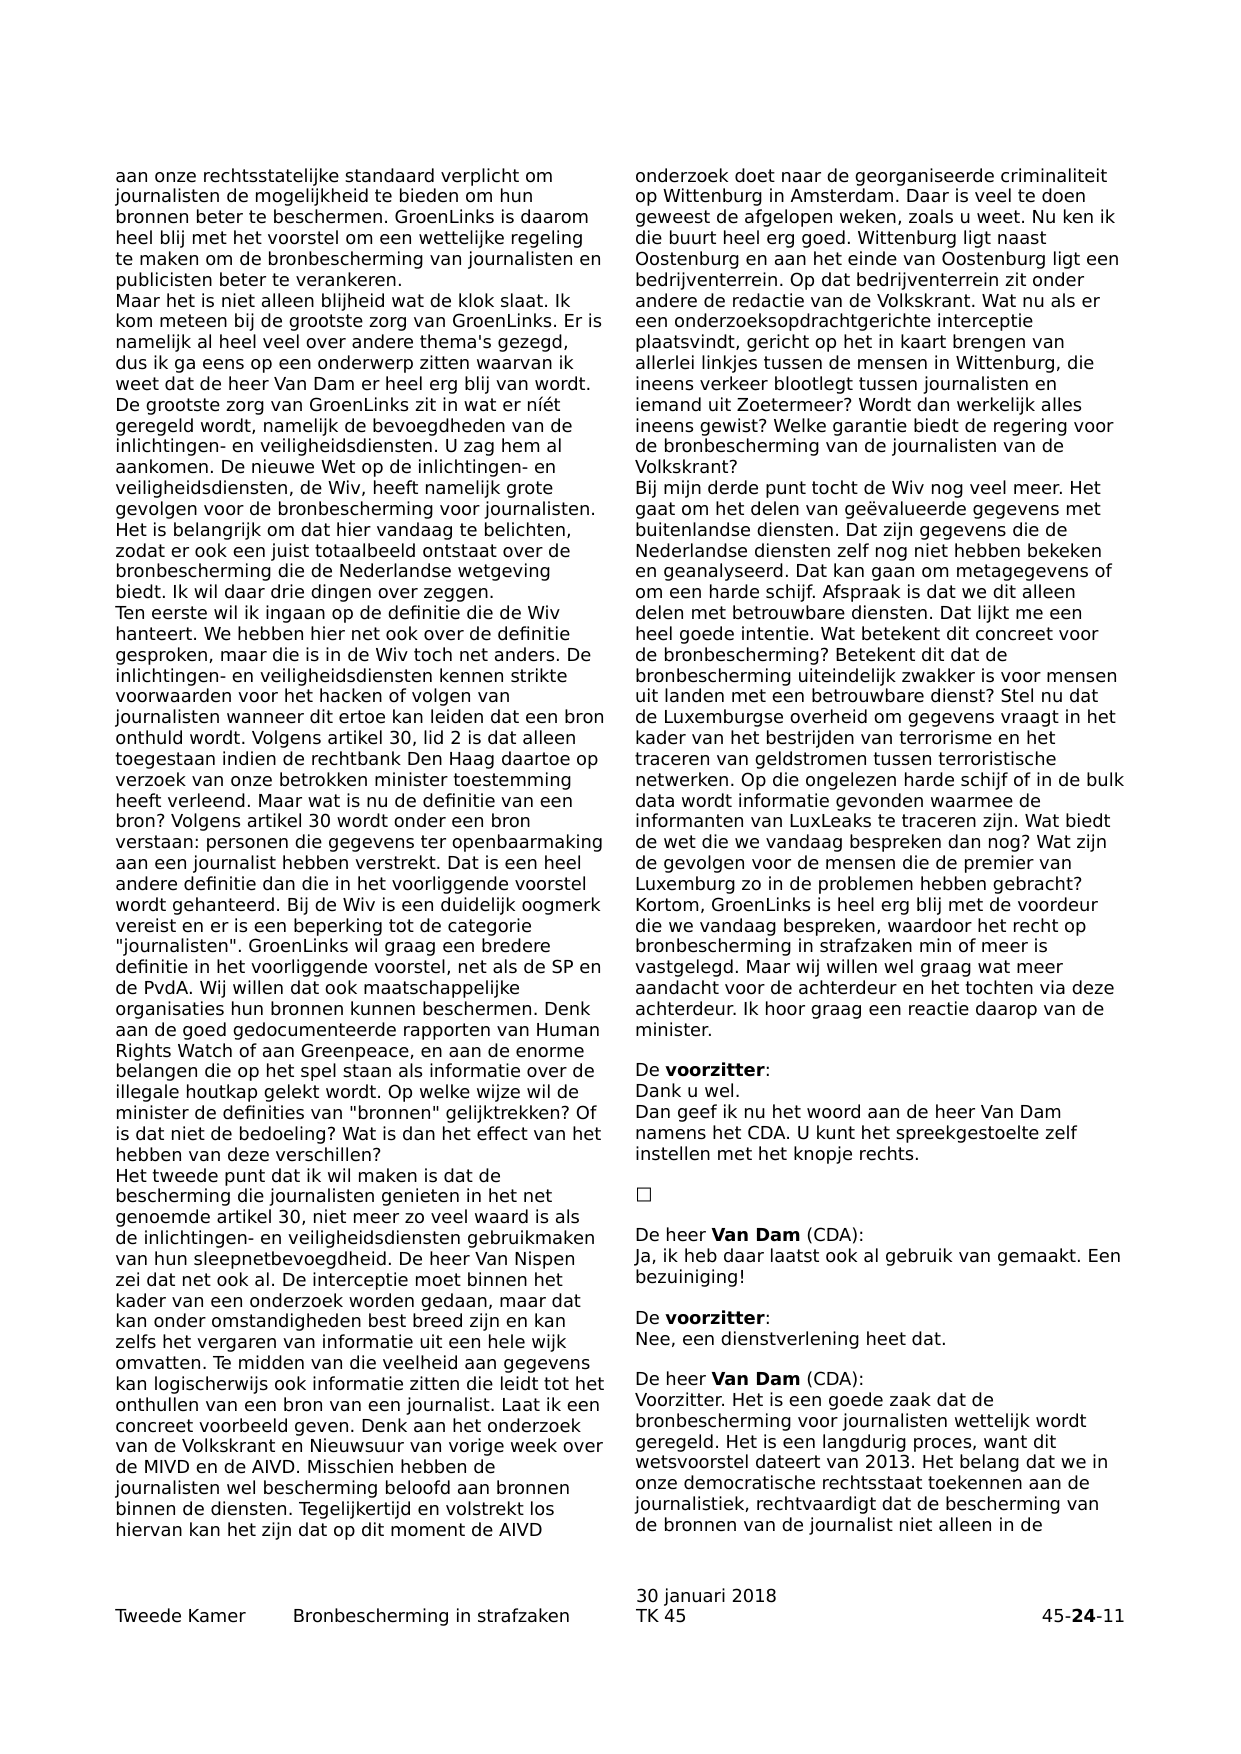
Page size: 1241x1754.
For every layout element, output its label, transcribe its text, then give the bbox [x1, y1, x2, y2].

text onderzoek doet naar de georganiseerde criminaliteit op Wittenburg in Amsterdam. Daar is veel te doen geweest de afgelopen weken, zoals u weet. Nu ken ik die buurt heel erg goed. Wittenburg ligt naast Oostenburg en aan het einde van Oostenburg ligt een bedrijventerrein. Op dat bedrijventerrein zit onder andere de redactie van de Volkskrant. Wat nu als er een onderzoeksopdrachtgerichte interceptie plaatsvindt, gericht op het in kaart brengen van allerlei linkjes tussen de mensen in Wittenburg, die ineens verkeer blootlegt tussen journalisten en iemand uit Zoetermeer? Wordt dan werkelijk alles ineens gewist? Welke garantie biedt de regering voor de bronbescherming van de journalisten van de Volkskrant? [635, 165, 1125, 478]
text Ja, ik heb daar laatst ook al gebruik van gemaakt. Een bezuiniging! [635, 1246, 1125, 1287]
text Nee, een dienstverlening heet dat. [635, 1328, 1125, 1349]
text De voorzitter: [635, 1307, 1125, 1328]
text ⬜ [635, 1184, 1125, 1205]
text De heer Van Dam (CDA): [635, 1225, 1125, 1246]
text Kortom, GroenLinks is heel erg blij met de voordeur die we vandaag bespreken, waardoor het recht op bronbescherming in strafzaken min of meer is vastgelegd. Maar wij willen wel graag wat meer aandacht voor de achterdeur en het tochten via deze achterdeur. Ik hoor graag een reactie daarop van de minister. [635, 894, 1125, 1040]
text Ten eerste wil ik ingaan op de definitie die de Wiv hanteert. We hebben hier net ook over de definitie gesproken, maar die is in de Wiv toch net anders. De inlichtingen- en veiligheidsdiensten kennen strikte voorwaarden voor het hacken of volgen van journalisten wanneer dit ertoe kan leiden dat een bron onthuld wordt. Volgens artikel 30, lid 2 is dat alleen toegestaan indien de rechtbank Den Haag daartoe op verzoek van onze betrokken minister toestemming heeft verleend. Maar wat is nu de definitie van een bron? Volgens artikel 30 wordt onder een bron verstaan: personen die gegevens ter openbaarmaking aan een journalist hebben verstrekt. Dat is een heel andere definitie dan die in het voorliggende voorstel wordt gehanteerd. Bij de Wiv is een duidelijk oogmerk vereist en er is een beperking tot de categorie "journalisten". GroenLinks wil graag een bredere definitie in het voorliggende voorstel, net als de SP en de PvdA. Wij willen dat ook maatschappelijke organisaties hun bronnen kunnen beschermen. Denk aan de goed gedocumenteerde rapporten van Human Rights Watch of aan Greenpeace, en aan de enorme belangen die op het spel staan als informatie over de illegale houtkap gelekt wordt. Op welke wijze wil de minister de definities van "bronnen" gelijktrekken? Of is dat niet de bedoeling? Wat is dan het effect van het hebben van deze verschillen? [115, 603, 605, 1165]
text Bij mijn derde punt tocht de Wiv nog veel meer. Het gaat om het delen van geëvalueerde gegevens met buitenlandse diensten. Dat zijn gegevens die de Nederlandse diensten zelf nog niet hebben bekeken en geanalyseerd. Dat kan gaan om metagegevens of om een harde schijf. Afspraak is dat we dit alleen delen met betrouwbare diensten. Dat lijkt me een heel goede intentie. Wat betekent dit concreet voor de bronbescherming? Betekent dit dat de bronbescherming uiteindelijk zwakker is voor mensen uit landen met een betrouwbare dienst? Stel nu dat de Luxemburgse overheid om gegevens vraagt in het kader van het bestrijden van terrorisme en het traceren van geldstromen tussen terroristische netwerken. Op die ongelezen harde schijf of in de bulk data wordt informatie gevonden waarmee de informanten van LuxLeaks te traceren zijn. Wat biedt de wet die we vandaag bespreken dan nog? Wat zijn de gevolgen voor de mensen die de premier van Luxemburg zo in de problemen hebben gebracht? [635, 478, 1125, 894]
text Dan geef ik nu het woord aan de heer Van Dam namens het CDA. U kunt het spreekgestoelte zelf instellen met het knopje rechts. [635, 1102, 1125, 1164]
text De voorzitter: [635, 1060, 1125, 1081]
text Maar het is niet alleen blijheid wat de klok slaat. Ik kom meteen bij de grootste zorg van GroenLinks. Er is namelijk al heel veel over andere thema's gezegd, dus ik ga eens op een onderwerp zitten waarvan ik weet dat de heer Van Dam er heel erg blij van wordt. De grootste zorg van GroenLinks zit in wat er níét geregeld wordt, namelijk de bevoegdheden van de inlichtingen- en veiligheidsdiensten. U zag hem al aankomen. De nieuwe Wet op de inlichtingen- en veiligheidsdiensten, de Wiv, heeft namelijk grote gevolgen voor de bronbescherming voor journalisten. Het is belangrijk om dat hier vandaag te belichten, zodat er ook een juist totaalbeeld ontstaat over de bronbescherming die de Nederlandse wetgeving biedt. Ik wil daar drie dingen over zeggen. [115, 290, 605, 603]
text Het tweede punt dat ik wil maken is dat de bescherming die journalisten genieten in het net genoemde artikel 30, niet meer zo veel waard is als de inlichtingen- en veiligheidsdiensten gebruikmaken van hun sleepnetbevoegdheid. De heer Van Nispen zei dat net ook al. De interceptie moet binnen het kader van een onderzoek worden gedaan, maar dat kan onder omstandigheden best breed zijn en kan zelfs het vergaren van informatie uit een hele wijk omvatten. Te midden van die veelheid aan gegevens kan logischerwijs ook informatie zitten die leidt tot het onthullen van een bron van een journalist. Laat ik een concreet voorbeeld geven. Denk aan het onderzoek van de Volkskrant en Nieuwsuur van vorige week over de MIVD en de AIVD. Misschien hebben de journalisten wel bescherming beloofd aan bronnen binnen de diensten. Tegelijkertijd en volstrekt los hiervan kan het zijn dat op dit moment de AIVD [115, 1165, 605, 1540]
text De heer Van Dam (CDA): [635, 1369, 1125, 1390]
text aan onze rechtsstatelijke standaard verplicht om journalisten de mogelijkheid te bieden om hun bronnen beter te beschermen. GroenLinks is daarom heel blij met het voorstel om een wettelijke regeling te maken om de bronbescherming van journalisten en publicisten beter te verankeren. [115, 165, 605, 290]
text Dank u wel. [635, 1081, 1125, 1102]
text Voorzitter. Het is een goede zaak dat de bronbescherming voor journalisten wettelijk wordt geregeld. Het is een langdurig proces, want dit wetsvoorstel dateert van 2013. Het belang dat we in onze democratische rechtsstaat toekennen aan de journalistiek, rechtvaardigt dat de bescherming van de bronnen van de journalist niet alleen in de [635, 1390, 1125, 1536]
